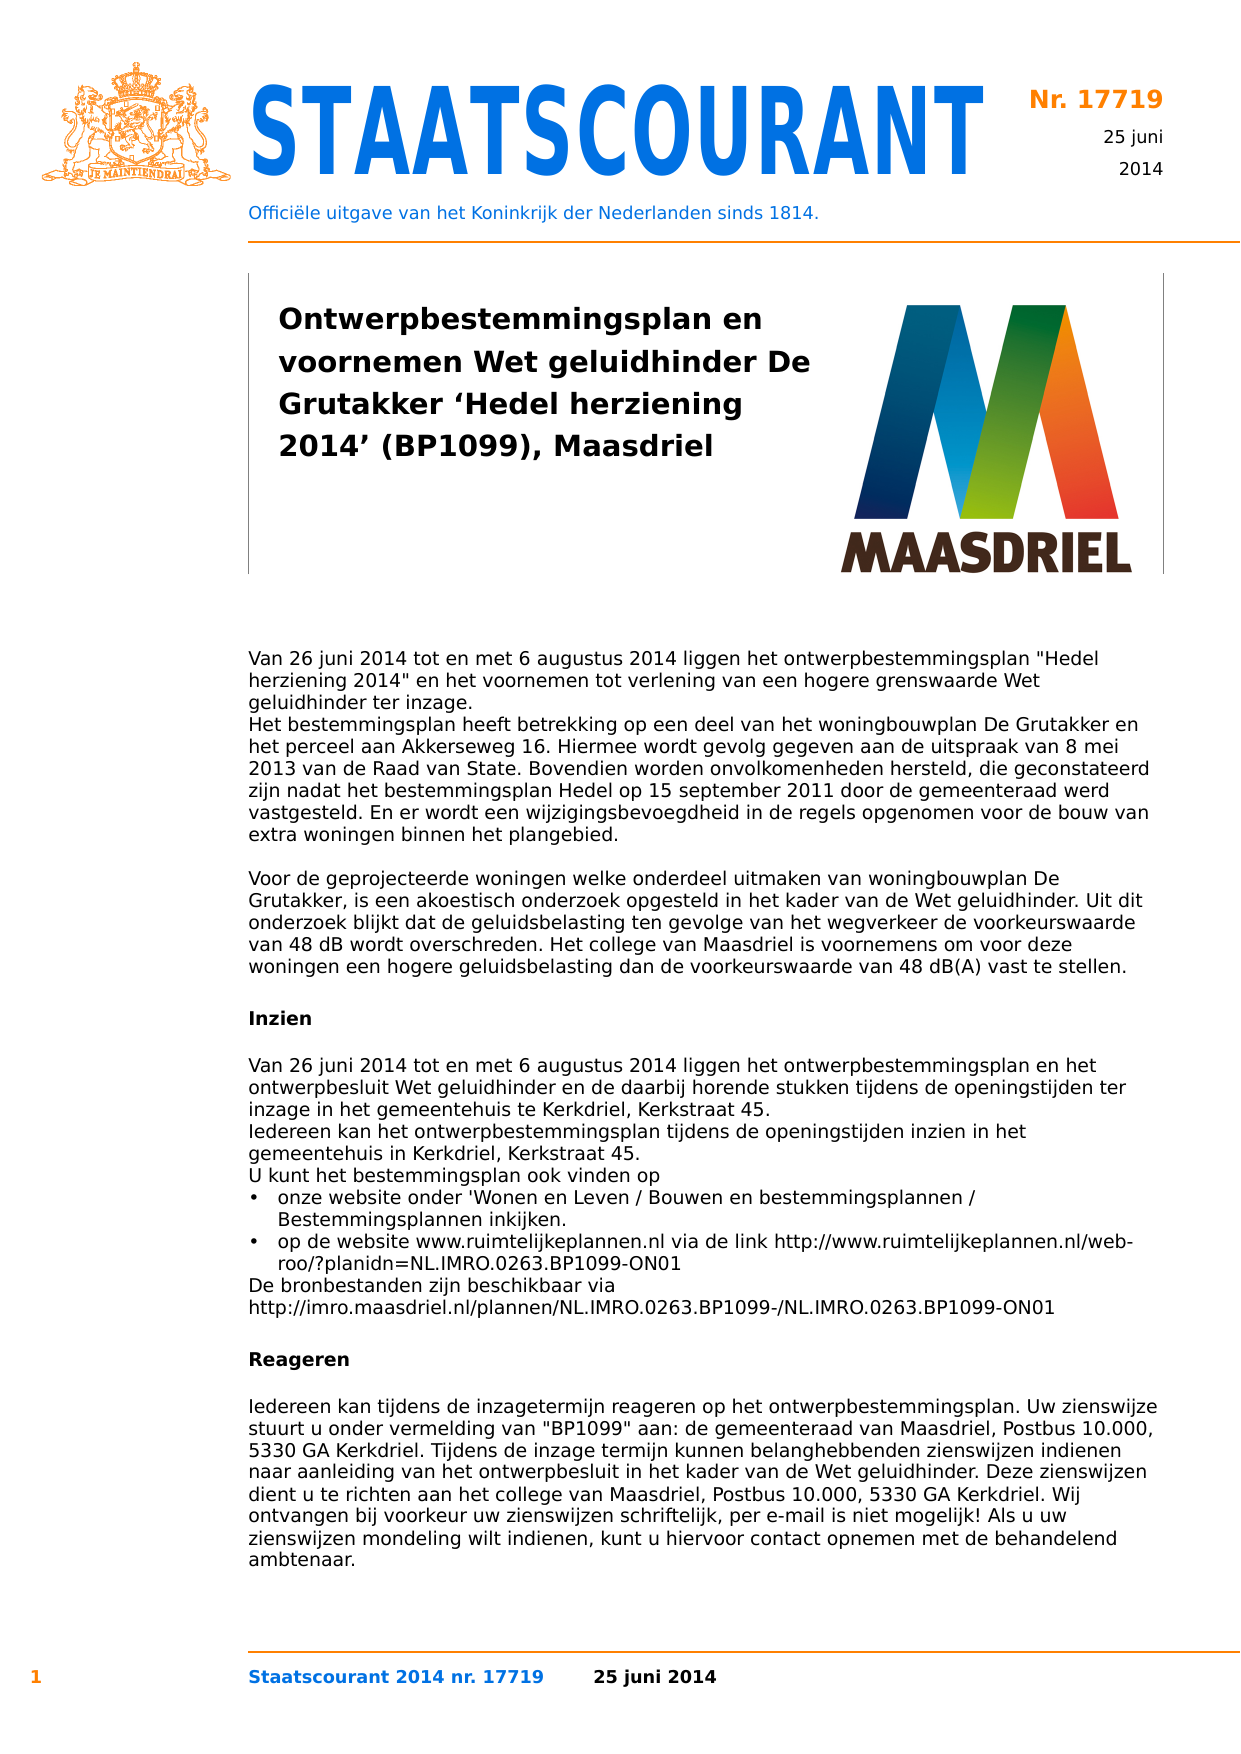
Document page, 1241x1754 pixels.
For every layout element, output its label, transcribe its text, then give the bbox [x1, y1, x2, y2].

table_cell 2014 [998, 153, 1240, 203]
subtitle Ontwerpbestemmingsplan en voornemen Wet geluidhinder De Grutakker ‘Hedel herziening 2014’ (BP1099), Maasdriel [249, 273, 1163, 574]
text Het bestemmingsplan heeft betrekking op een deel van het woningbouwplan De Grutakker en het perceel aan Akkerseweg 16. Hiermee wordt gevolg gegeven aan de uitspraak van 8 mei 2013 van de Raad van State. Bovendien worden onvolkomenheden hersteld, die geconstateerd zijn nadat het bestemmingsplan Hedel op 15 september 2011 door de gemeenteraad werd vastgesteld. En er wordt een wijzigingsbevoegdheid in de regels opgenomen voor de bouw van extra woningen binnen het plangebied. [248, 714, 1163, 846]
picture [838, 302, 1134, 575]
text De bronbestanden zijn beschikbaar via http://imro.maasdriel.nl/plannen/NL.IMRO.0263.BP1099-/NL.IMRO.0263.BP1099-ON01 [248, 1274, 1163, 1318]
table_cell 25 juni [998, 121, 1240, 153]
subtitle Reageren [248, 1348, 1163, 1371]
table_header STAATSCOURANT [248, 62, 998, 203]
text Van 26 juni 2014 tot en met 6 augustus 2014 liggen het ontwerpbestemmingsplan "Hedel herziening 2014" en het voornemen tot verlening van een hogere grenswaarde Wet geluidhinder ter inzage. [248, 648, 1163, 714]
table_header Nr. 17719 [998, 62, 1240, 121]
table_header [25, 62, 248, 241]
text Voor de geprojecteerde woningen welke onderdeel uitmaken van woningbouwplan De Grutakker, is een akoestisch onderzoek opgesteld in het kader van de Wet geluidhinder. Uit dit onderzoek blijkt dat de geluidsbelasting ten gevolge van het wegverkeer de voorkeurswaarde van 48 dB wordt overschreden. Het college van Maasdriel is voornemens om voor deze woningen een hogere geluidsbelasting dan de voorkeurswaarde van 48 dB(A) vast te stellen. [248, 868, 1163, 978]
text Iedereen kan tijdens de inzagetermijn reageren op het ontwerpbestemmingsplan. Uw zienswijze stuurt u onder vermelding van "BP1099" aan: de gemeenteraad van Maasdriel, Postbus 10.000, 5330 GA Kerkdriel. Tijdens de inzage termijn kunnen belanghebbenden zienswijzen indienen naar aanleiding van het ontwerpbesluit in het kader van de Wet geluidhinder. Deze zienswijzen dient u te richten aan het college van Maasdriel, Postbus 10.000, 5330 GA Kerkdriel. Wij ontvangen bij voorkeur uw zienswijzen schriftelijk, per e-mail is niet mogelijk! Als u uw zienswijzen mondeling wilt indienen, kunt u hiervoor contact opnemen met de behandelend ambtenaar. [248, 1396, 1163, 1571]
text U kunt het bestemmingsplan ook vinden op [248, 1165, 1163, 1187]
table_cell Officiële uitgave van het Koninkrijk der Nederlanden sinds 1814. [248, 203, 1240, 241]
text • op de website www.ruimtelijkeplannen.nl via de link http://www.ruimtelijkeplannen.nl/web-roo/?planidn=NL.IMRO.0263.BP1099-ON01 [248, 1231, 1163, 1274]
subtitle Inzien [248, 1008, 1163, 1030]
picture [41, 62, 231, 186]
text Iedereen kan het ontwerpbestemmingsplan tijdens de openingstijden inzien in het gemeentehuis in Kerkdriel, Kerkstraat 45. [248, 1121, 1163, 1165]
text • onze website onder 'Wonen en Leven / Bouwen en bestemmingsplannen / Bestemmingsplannen inkijken. [248, 1187, 1163, 1231]
text Van 26 juni 2014 tot en met 6 augustus 2014 liggen het ontwerpbestemmingsplan en het ontwerpbesluit Wet geluidhinder en de daarbij horende stukken tijdens de openingstijden ter inzage in het gemeentehuis te Kerkdriel, Kerkstraat 45. [248, 1055, 1163, 1121]
